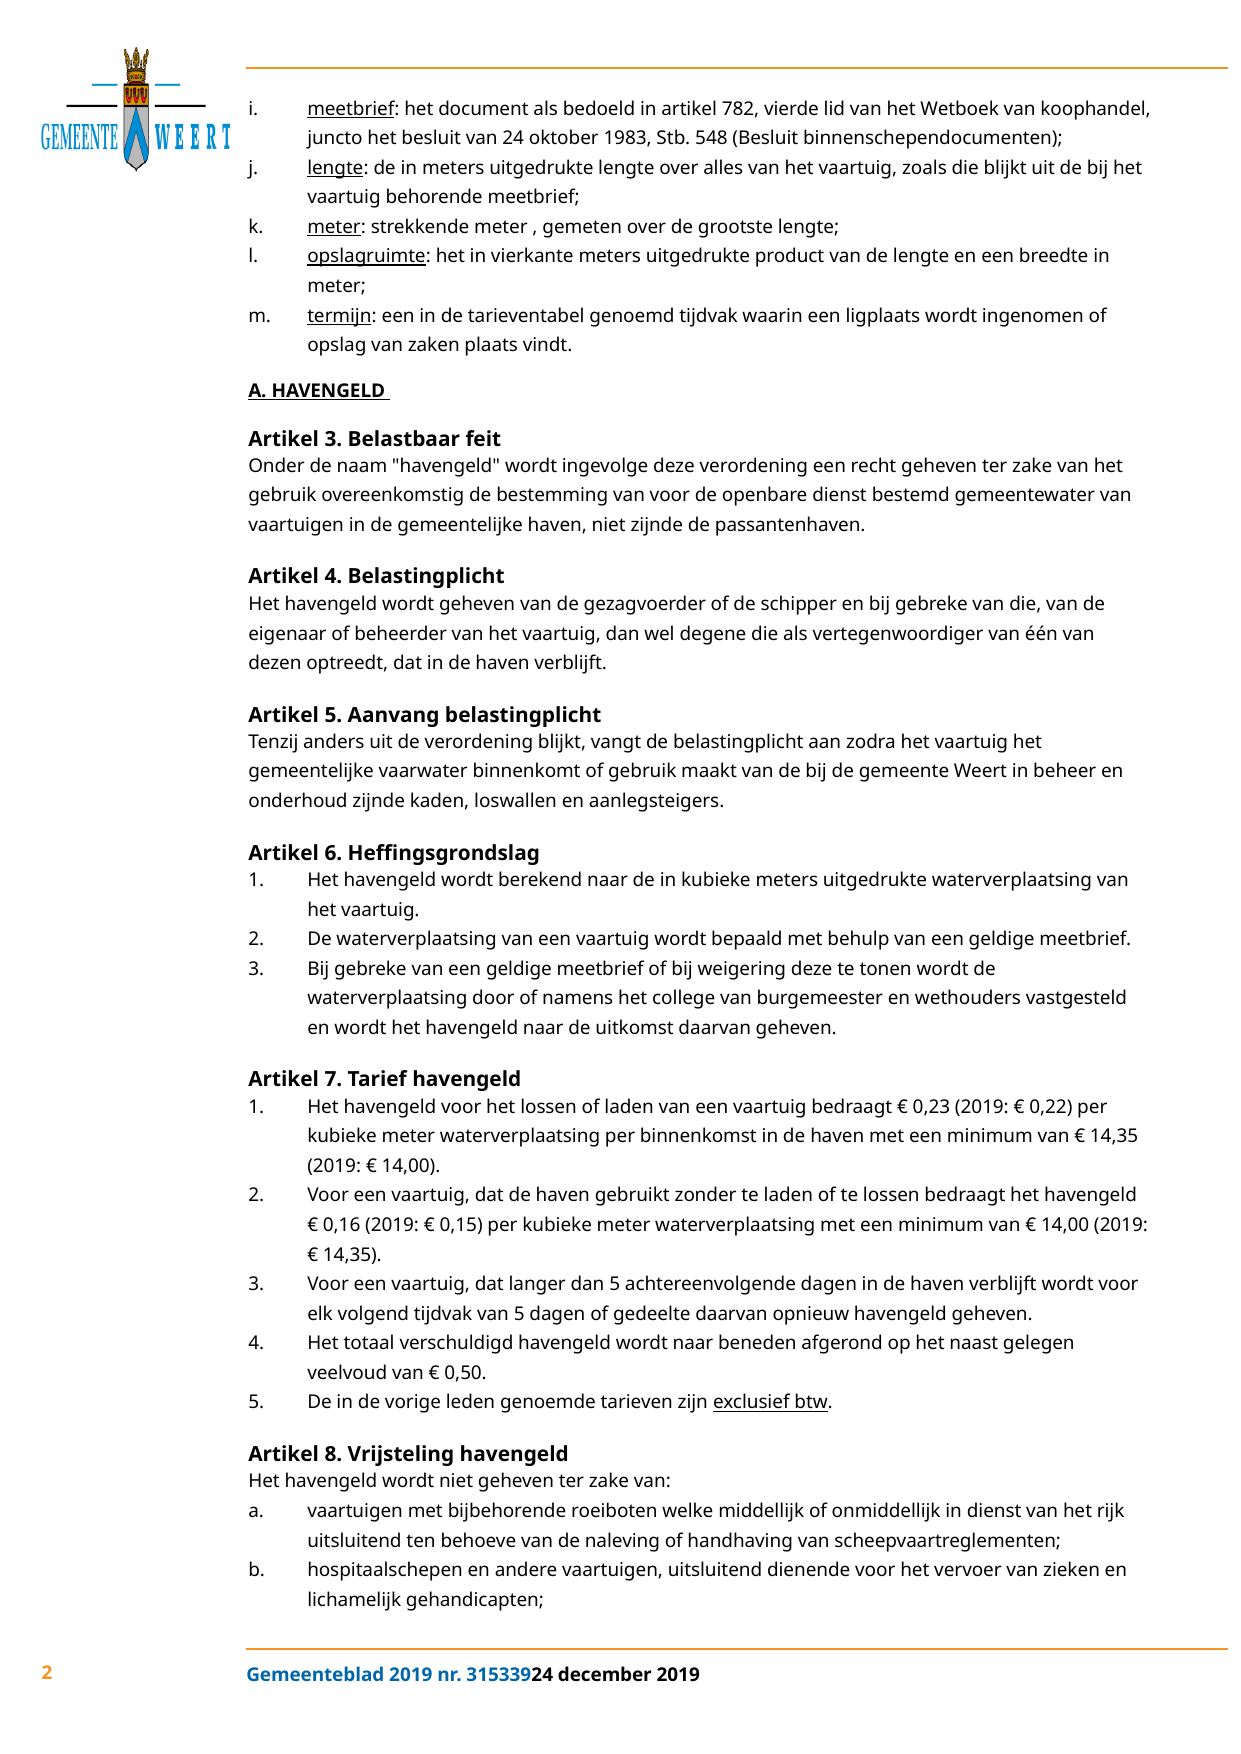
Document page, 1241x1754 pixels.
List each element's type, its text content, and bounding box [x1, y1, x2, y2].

list termijn: een in de tarieventabel genoemd tijdvak waarin een ligplaats wordt ingenomen of opslag van zaken plaats vindt. [248, 302, 1152, 357]
list vaartuigen met bijbehorende roeiboten welke middellijk of onmiddellijk in dienst van het rijk uitsluitend ten behoeve van de naleving of handhaving van scheepvaartreglementen; [248, 1497, 1152, 1552]
text Het havengeld wordt geheven van de gezagvoerder of de schipper en bij gebreke van die, van de eigenaar of beheerder van het vaartuig, dan wel degene die als vertegenwoordiger van één van dezen optreedt, dat in de haven verblijft. [248, 590, 1152, 675]
text Artikel 3. Belastbaar feit [248, 424, 1152, 452]
list Het havengeld wordt berekend naar de in kubieke meters uitgedrukte waterverplaatsing van het vaartuig. [248, 866, 1152, 921]
text Onder de naam "havengeld" wordt ingevolge deze verordening een recht geheven ter zake van het gebruik overeenkomstig de bestemming van voor de openbare dienst bestemd gemeentewater van vaartuigen in de gemeentelijke haven, niet zijnde de passantenhaven. [248, 452, 1152, 537]
text Artikel 4. Belastingplicht [248, 562, 1152, 590]
list De in de vorige leden genoemde tarieven zijn exclusief btw. [248, 1389, 1152, 1414]
list meetbrief: het document als bedoeld in artikel 782, vierde lid van het Wetboek van koophandel, juncto het besluit van 24 oktober 1983, Stb. 548 (Besluit binnenschependocumenten); [248, 95, 1152, 150]
picture [41, 47, 231, 172]
text Het havengeld wordt niet geheven ter zake van: [248, 1468, 1152, 1493]
text Tenzij anders uit de verordening blijkt, vangt de belastingplicht aan zodra het vaartuig het gemeentelijke vaarwater binnenkomt of gebruik maakt van de bij de gemeente Weert in beheer en onderhoud zijnde kaden, loswallen en aanlegsteigers. [248, 728, 1152, 813]
text Artikel 7. Tarief havengeld [248, 1064, 1152, 1093]
list meter: strekkende meter , gemeten over de grootste lengte; [248, 213, 1152, 239]
text Artikel 8. Vrijsteling havengeld [248, 1439, 1152, 1468]
text Artikel 5. Aanvang belastingplicht [248, 700, 1152, 728]
text Artikel 6. Heffingsgrondslag [248, 838, 1152, 866]
list Het havengeld voor het lossen of laden van een vaartuig bedraagt € 0,23 (2019: € 0,22) per kubieke meter waterverplaatsing per binnenkomst in de haven met een minimum van € 14,35 (2019: € 14,00). [248, 1093, 1152, 1178]
list Voor een vaartuig, dat langer dan 5 achtereenvolgende dagen in de haven verblijft wordt voor elk volgend tijdvak van 5 dagen of gedeelte daarvan opnieuw havengeld geheven. [248, 1270, 1152, 1326]
list lengte: de in meters uitgedrukte lengte over alles van het vaartuig, zoals die blijkt uit de bij het vaartuig behorende meetbrief; [248, 154, 1152, 209]
list hospitaalschepen en andere vaartuigen, uitsluitend dienende voor het vervoer van zieken en lichamelijk gehandicapten; [248, 1556, 1152, 1612]
list Voor een vaartuig, dat de haven gebruikt zonder te laden of te lossen bedraagt het havengeld € 0,16 (2019: € 0,15) per kubieke meter waterverplaatsing met een minimum van € 14,00 (2019: € 14,35). [248, 1182, 1152, 1267]
list opslagruimte: het in vierkante meters uitgedrukte product van de lengte en een breedte in meter; [248, 243, 1152, 298]
list De waterverplaatsing van een vaartuig wordt bepaald met behulp van een geldige meetbrief. [248, 925, 1152, 951]
list Het totaal verschuldigd havengeld wordt naar beneden afgerond op het naast gelegen veelvoud van € 0,50. [248, 1329, 1152, 1385]
list Bij gebreke van een geldige meetbrief of bij weigering deze te tonen wordt de waterverplaatsing door of namens het college van burgemeester en wethouders vastgesteld en wordt het havengeld naar de uitkomst daarvan geheven. [248, 955, 1152, 1040]
text A. HAVENGELD [248, 377, 1152, 403]
